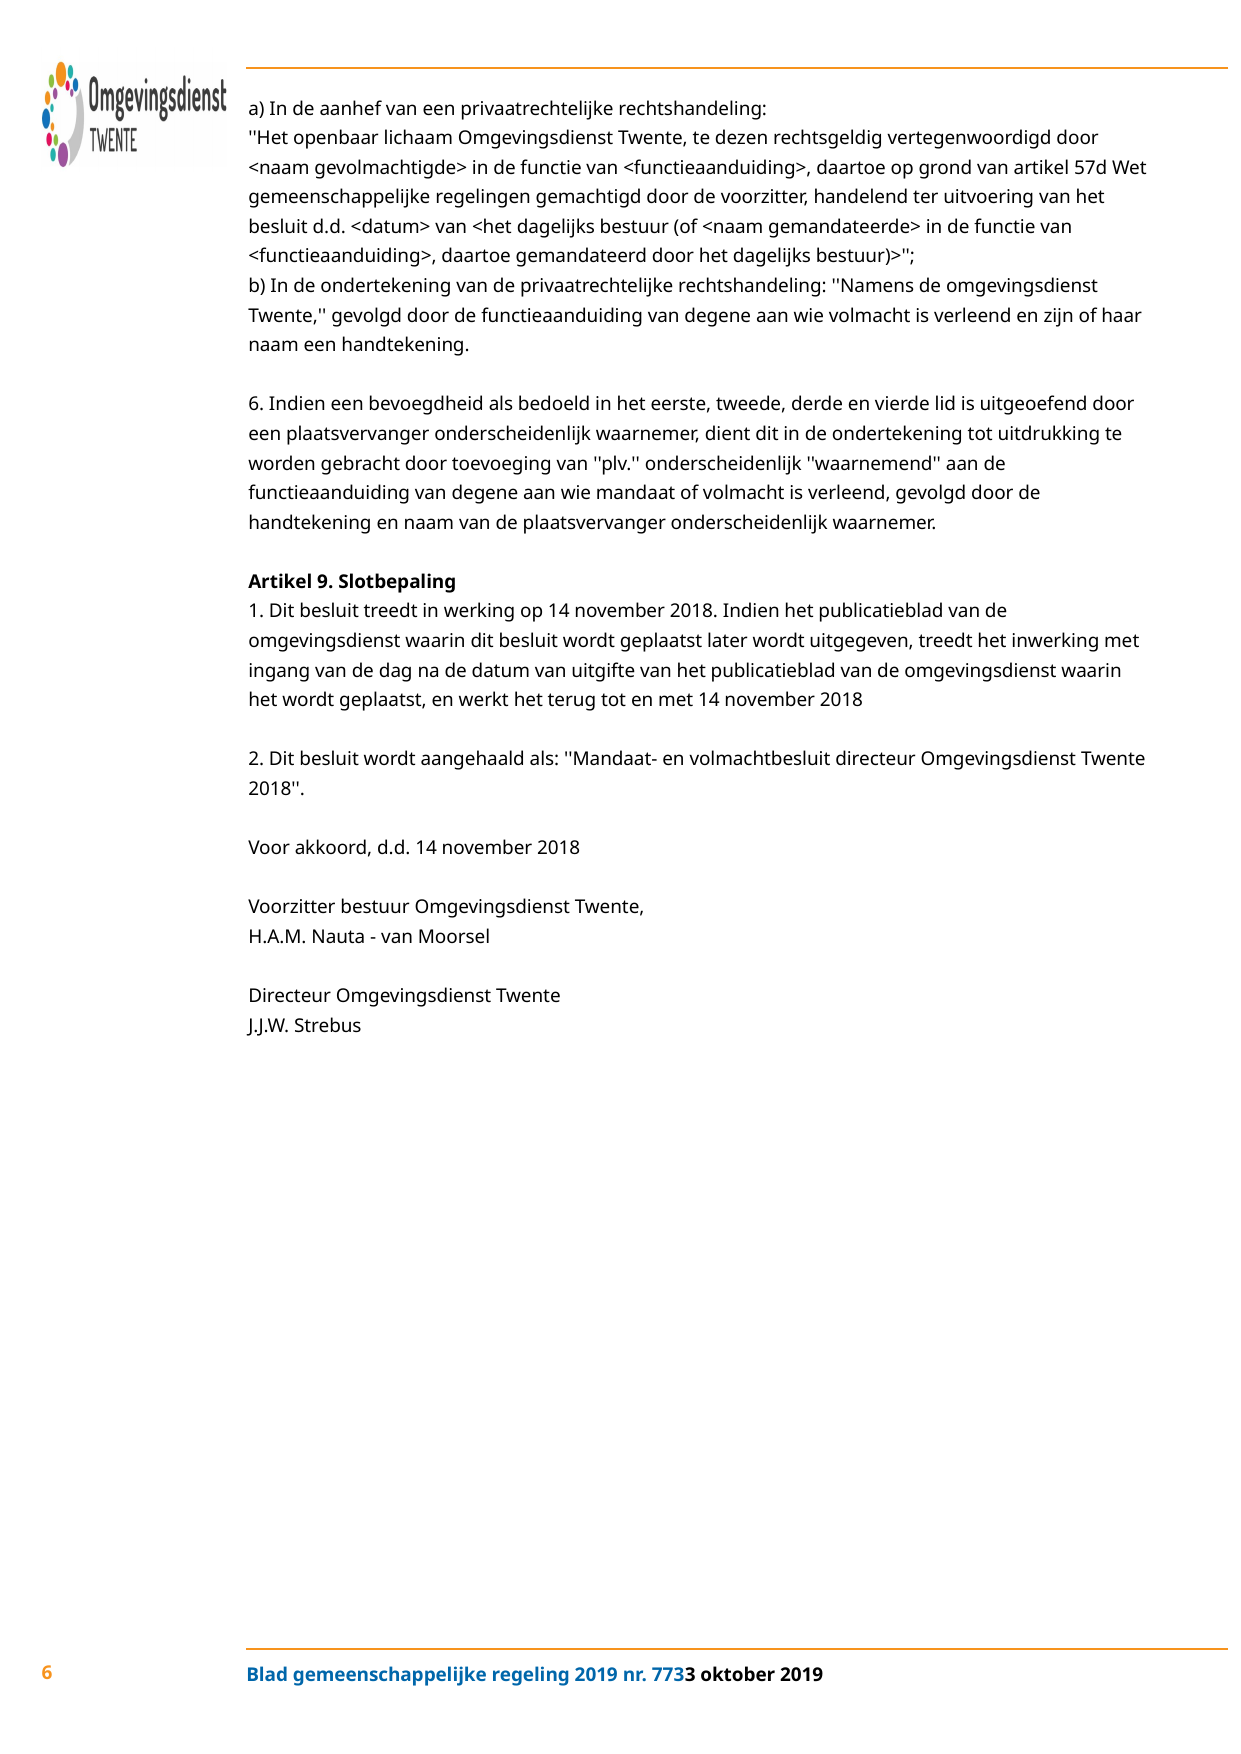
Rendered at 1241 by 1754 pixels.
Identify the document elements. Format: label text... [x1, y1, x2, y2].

text Voor akkoord, d.d. 14 november 2018 [248, 834, 1152, 860]
text J.J.W. Strebus [248, 1012, 1152, 1038]
picture [41, 47, 231, 172]
text 1. Dit besluit treedt in werking op 14 november 2018. Indien het publicatieblad van de omgevingsdienst waarin dit besluit wordt geplaatst later wordt uitgegeven, treedt het inwerking met ingang van de dag na de datum van uitgifte van het publicatieblad van de omgevingsdienst waarin het wordt geplaatst, en werkt het terug tot en met 14 november 2018 [248, 598, 1152, 712]
text 2. Dit besluit wordt aangehaald als: ''Mandaat- en volmachtbesluit directeur Omgevingsdienst Twente 2018''. [248, 746, 1152, 801]
text a) In de aanhef van een privaatrechtelijke rechtshandeling: [248, 95, 1152, 121]
text Voorzitter bestuur Omgevingsdienst Twente, [248, 893, 1152, 919]
text H.A.M. Nauta - van Moorsel [248, 923, 1152, 949]
text 6. Indien een bevoegdheid als bedoeld in het eerste, tweede, derde en vierde lid is uitgeoefend door een plaatsvervanger onderscheidenlijk waarnemer, dient dit in de ondertekening tot uitdrukking te worden gebracht door toevoeging van ''plv.'' onderscheidenlijk ''waarnemend'' aan de functieaanduiding van degene aan wie mandaat of volmacht is verleend, gevolgd door de handtekening en naam van de plaatsvervanger onderscheidenlijk waarnemer. [248, 391, 1152, 535]
text b) In de ondertekening van de privaatrechtelijke rechtshandeling: ''Namens de omgevingsdienst Twente,'' gevolgd door de functieaanduiding van degene aan wie volmacht is verleend en zijn of haar naam een handtekening. [248, 272, 1152, 357]
text ''Het openbaar lichaam Omgevingsdienst Twente, te dezen rechtsgeldig vertegenwoordigd door <naam gevolmachtigde> in de functie van <functieaanduiding>, daartoe op grond van artikel 57d Wet gemeenschappelijke regelingen gemachtigd door de voorzitter, handelend ter uitvoering van het besluit d.d. <datum> van <het dagelijks bestuur (of <naam gemandateerde> in de functie van <functieaanduiding>, daartoe gemandateerd door het dagelijks bestuur)>''; [248, 124, 1152, 268]
text Artikel 9. Slotbepaling [248, 568, 1152, 594]
text Directeur Omgevingsdienst Twente [248, 982, 1152, 1008]
